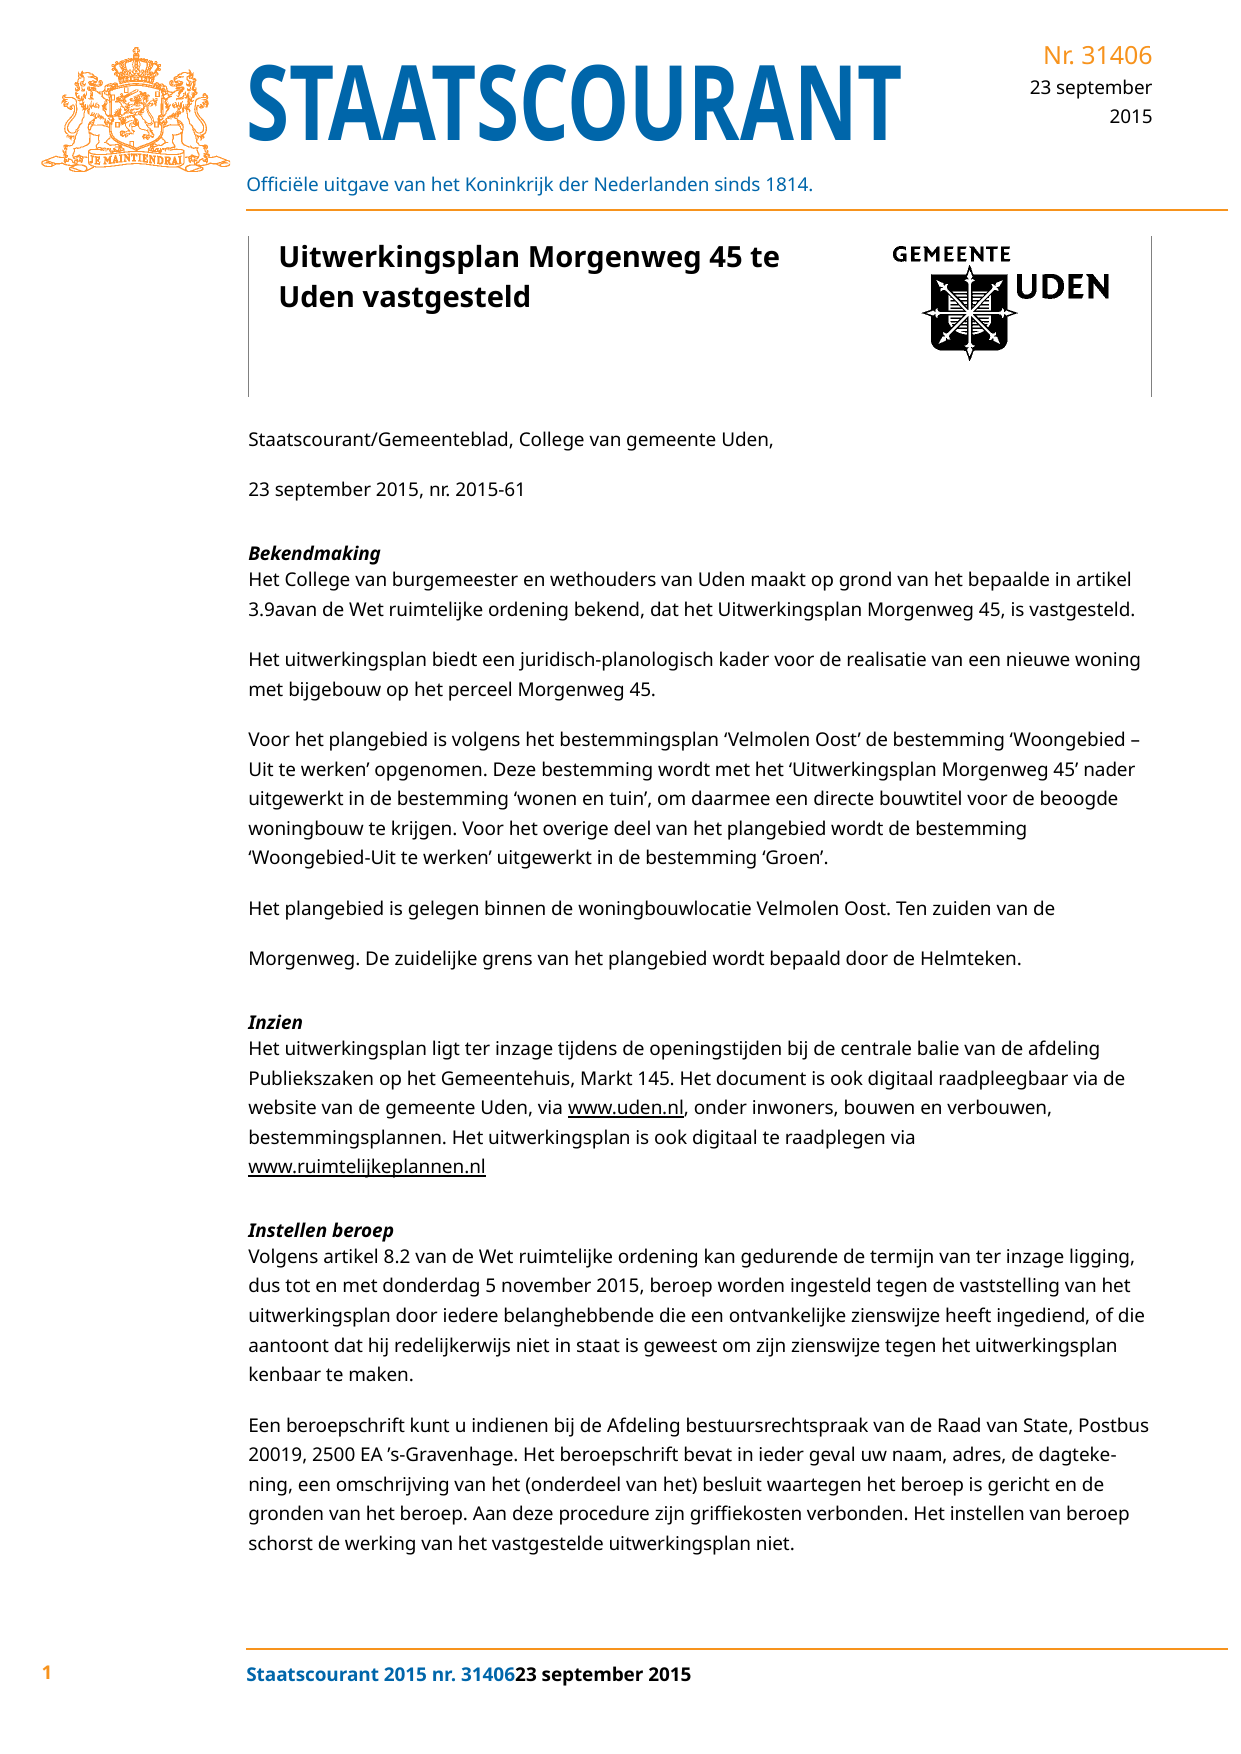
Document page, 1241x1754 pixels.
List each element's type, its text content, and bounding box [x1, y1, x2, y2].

picture [882, 236, 1119, 371]
text Morgenweg. De zuidelijke grens van het plangebied wordt bepaald door de Helmteken. [248, 945, 1152, 971]
text Staatscourant/Gemeenteblad, College van gemeente Uden, [248, 426, 1152, 452]
table_header [850, 236, 1151, 397]
text 23 september 2015, nr. 2015-61 [248, 477, 1152, 502]
text Bekendmaking [248, 541, 1152, 566]
text Volgens artikel 8.2 van de Wet ruimtelijke ordening kan gedurende de termijn van ter inzage ligging, dus tot en met donderdag 5 november 2015, beroep worden ingesteld tegen de vaststelling van het uitwerkingsplan door iedere belanghebbende die een ontvankelijke zienswijze heeft ingediend, of die aantoont dat hij redelijkerwijs niet in staat is geweest om zijn zienswijze tegen het uitwerkingsplan kenbaar te maken. [248, 1243, 1152, 1387]
text Instellen beroep [248, 1217, 1152, 1243]
text Een beroepschrift kunt u indienen bij de Afdeling bestuursrechtspraak van de Raad van State, Postbus 20019, 2500 EA ’s-Gravenhage. Het beroepschrift bevat in ieder geval uw naam, adres, de dagteke-ning, een omschrijving van het (onderdeel van het) besluit waartegen het beroep is gericht en de gronden van het beroep. Aan deze procedure zijn griffiekosten verbonden. Het instellen van beroep schorst de werking van het vastgestelde uitwerkingsplan niet. [248, 1412, 1152, 1556]
text Het uitwerkingsplan ligt ter inzage tijdens de openingstijden bij de centrale balie van de afdeling Publiekszaken op het Gemeentehuis, Markt 145. Het document is ook digitaal raadpleegbaar via de website van de gemeente Uden, via www.uden.nl, onder inwoners, bouwen en verbouwen, bestemmingsplannen. Het uitwerkingsplan is ook digitaal te raadplegen via www.ruimtelijkeplannen.nl [248, 1035, 1152, 1179]
picture [41, 47, 231, 172]
text Inzien [248, 1009, 1152, 1035]
table_header Uitwerkingsplan Morgenweg 45 te Uden vastgesteld [249, 236, 850, 397]
text Het plangebied is gelegen binnen de woningbouwlocatie Velmolen Oost. Ten zuiden van de [248, 895, 1152, 921]
text Voor het plangebied is volgens het bestemmingsplan ‘Velmolen Oost’ de bestemming ‘Woongebied – Uit te werken’ opgenomen. Deze bestemming wordt met het ‘Uitwerkingsplan Morgenweg 45’ nader uitgewerkt in de bestemming ‘wonen en tuin’, om daarmee een directe bouwtitel voor de beoogde woningbouw te krijgen. Voor het overige deel van het plangebied wordt de bestemming ‘Woongebied-Uit te werken’ uitgewerkt in de bestemming ‘Groen’. [248, 726, 1152, 870]
text Het uitwerkingsplan biedt een juridisch-planologisch kader voor de realisatie van een nieuwe woning met bijgebouw op het perceel Morgenweg 45. [248, 646, 1152, 702]
text Het College van burgemeester en wethouders van Uden maakt op grond van het bepaalde in artikel 3.9avan de Wet ruimtelijke ordening bekend, dat het Uitwerkingsplan Morgenweg 45, is vastgesteld. [248, 566, 1152, 622]
